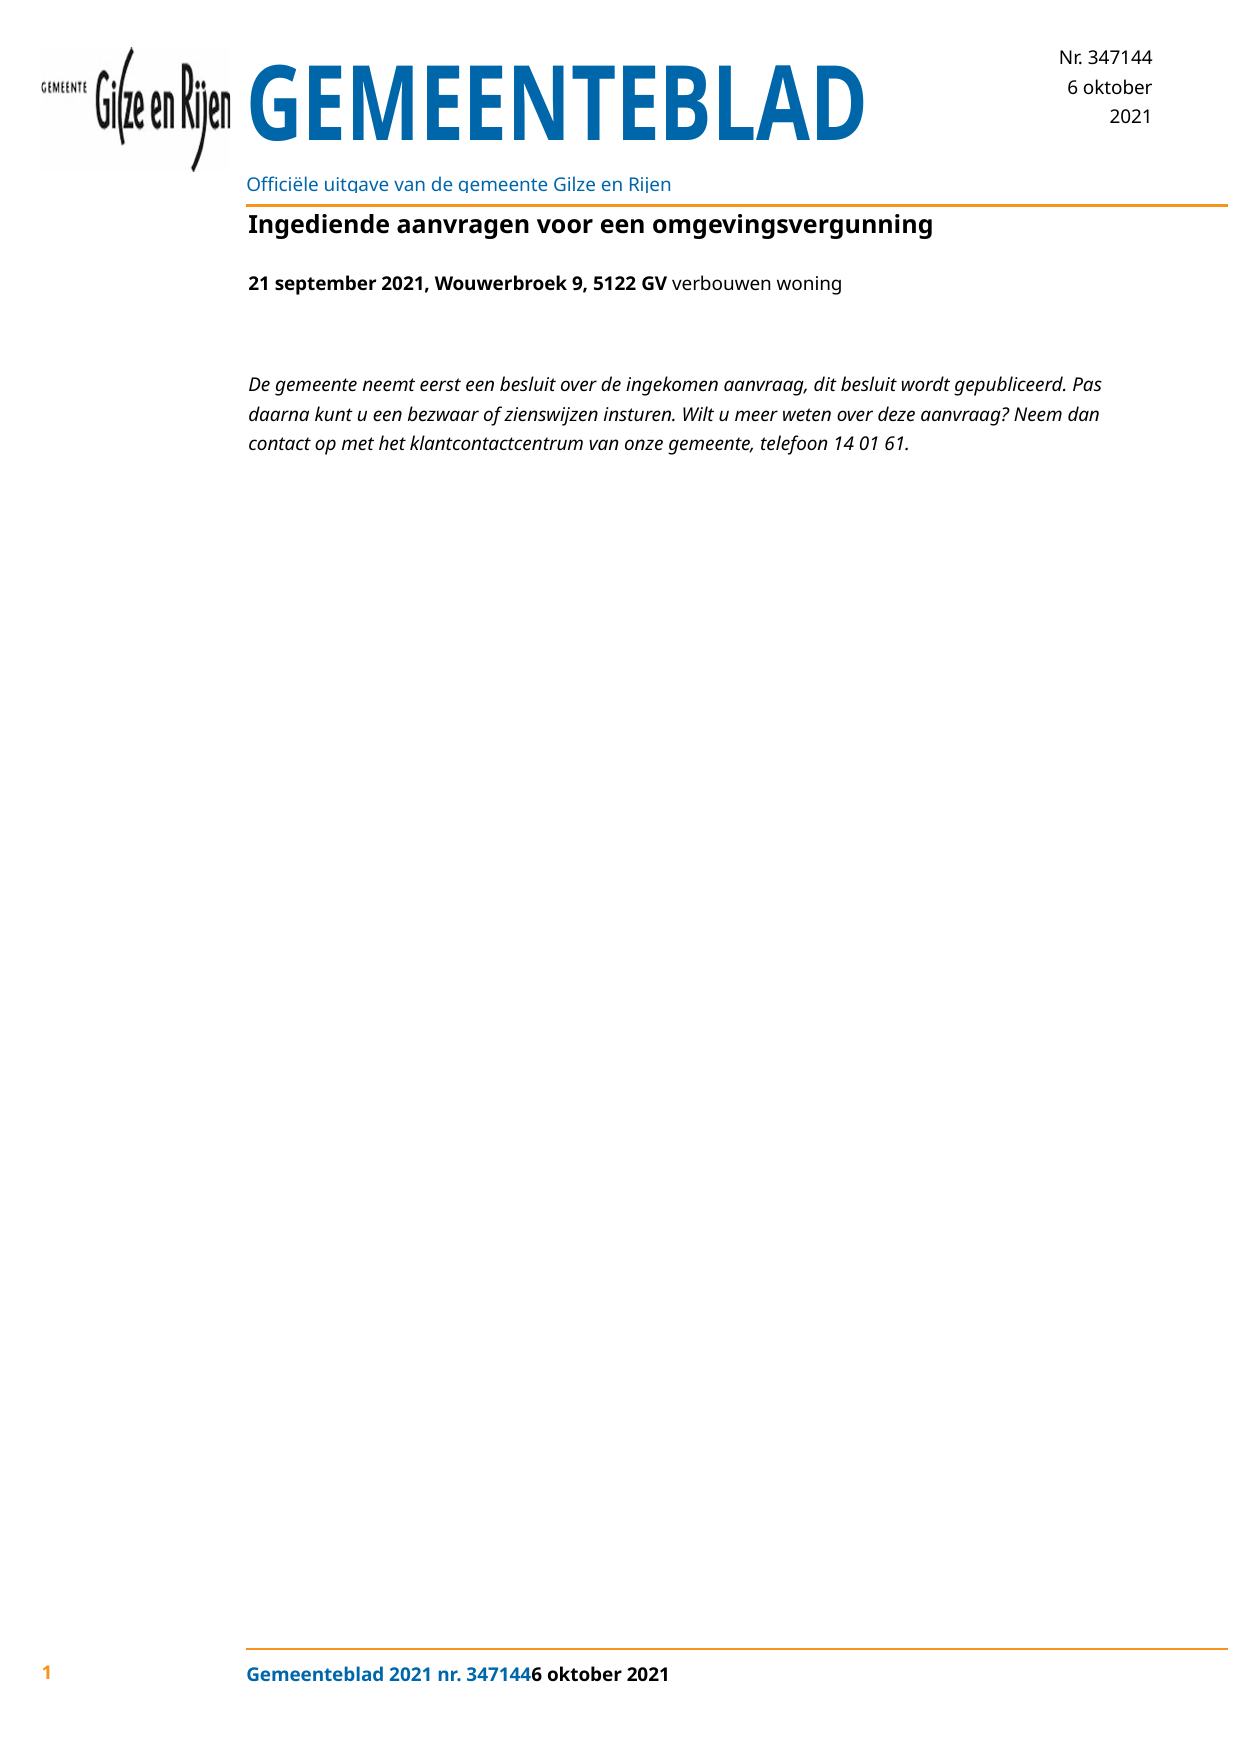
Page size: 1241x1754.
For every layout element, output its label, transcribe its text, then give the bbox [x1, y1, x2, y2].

text Ingediende aanvragen voor een omgevingsvergunning [248, 207, 1152, 241]
picture [41, 47, 231, 172]
text 21 september 2021, Wouwerbroek 9, 5122 GV verbouwen woning [248, 270, 1152, 296]
text De gemeente neemt eerst een besluit over de ingekomen aanvraag, dit besluit wordt gepubliceerd. Pas daarna kunt u een bezwaar of zienswijzen insturen. Wilt u meer weten over deze aanvraag? Neem dan contact op met het klantcontactcentrum van onze gemeente, telefoon 14 01 61. [248, 371, 1152, 456]
